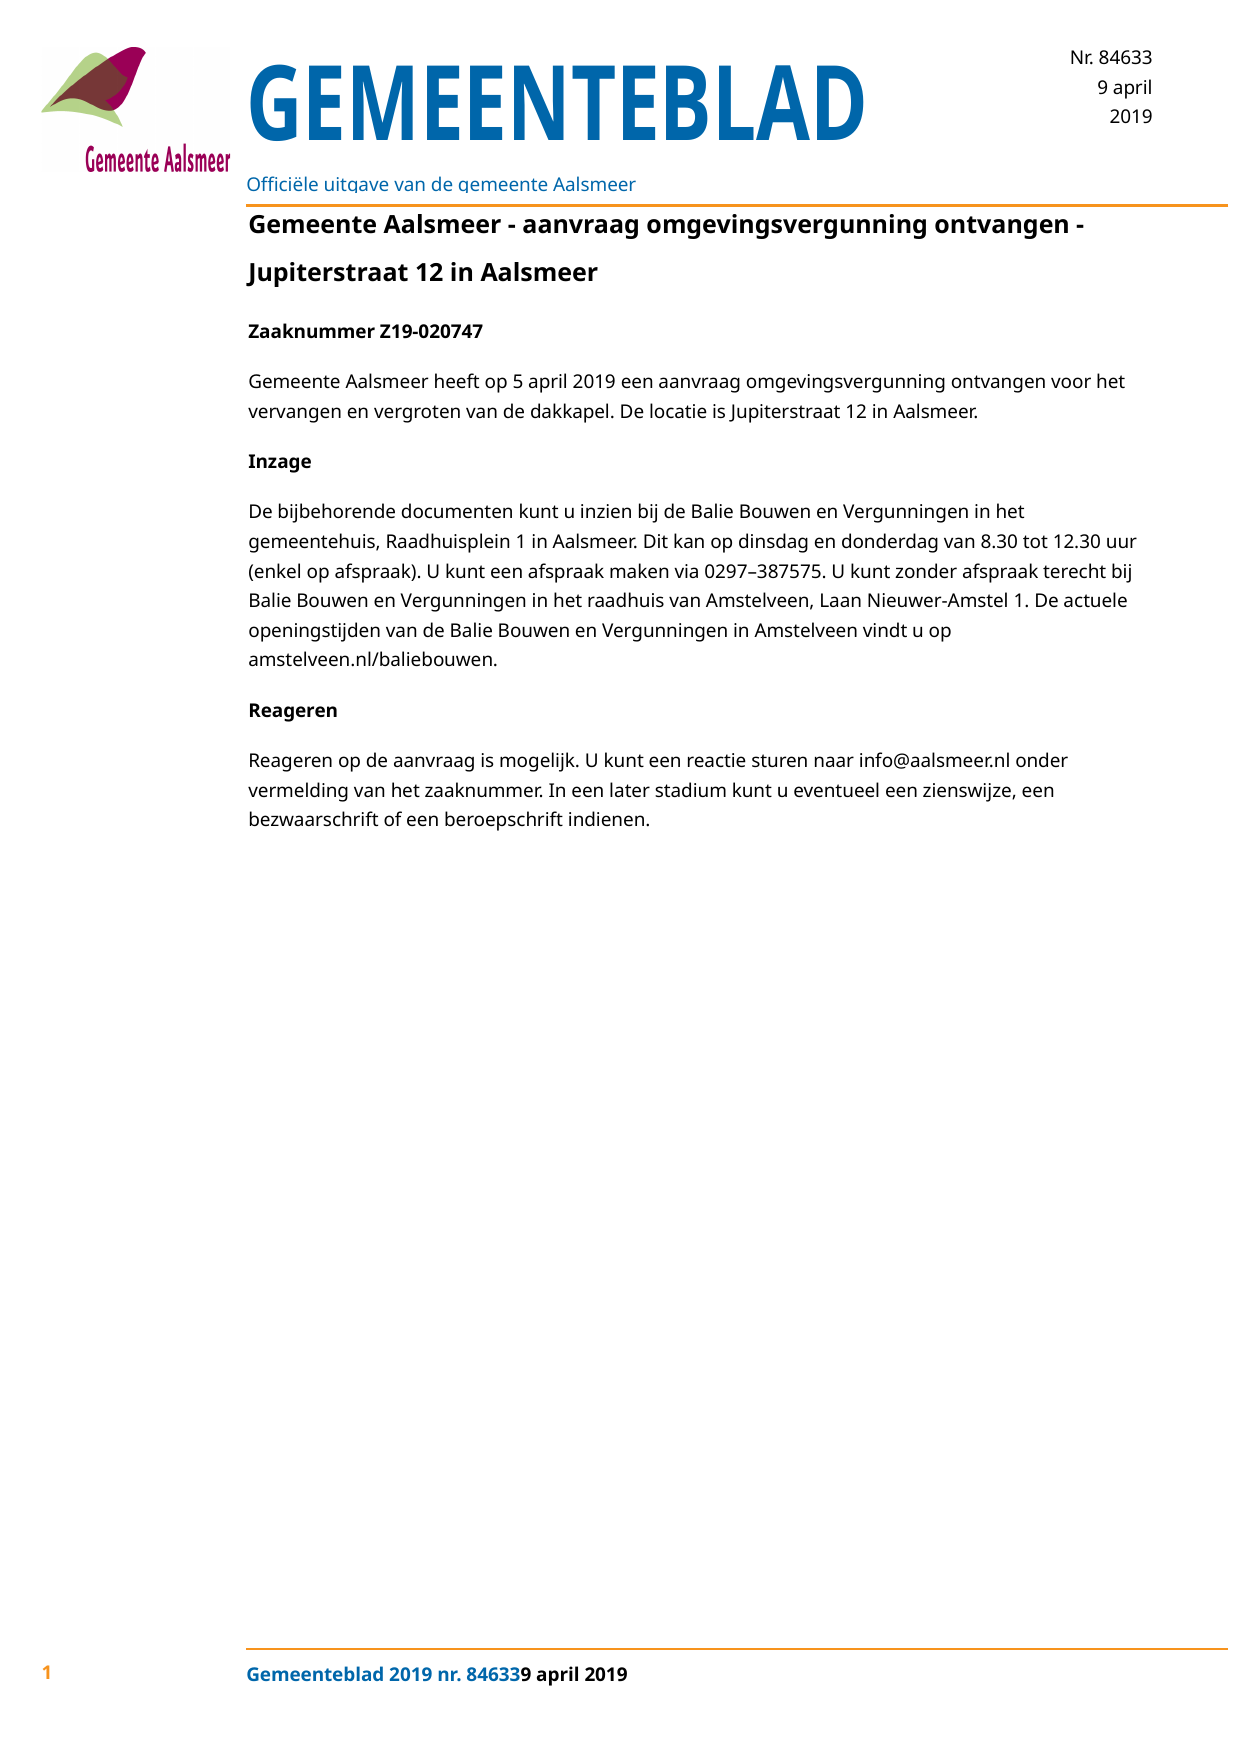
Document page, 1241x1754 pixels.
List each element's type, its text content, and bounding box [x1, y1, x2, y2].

text Zaaknummer Z19-020747 [248, 318, 1152, 344]
picture [41, 47, 231, 172]
text Gemeente Aalsmeer heeft op 5 april 2019 een aanvraag omgevingsvergunning ontvangen voor het vervangen en vergroten van de dakkapel. De locatie is Jupiterstraat 12 in Aalsmeer. [248, 368, 1152, 424]
text De bijbehorende documenten kunt u inzien bij de Balie Bouwen en Vergunningen in het gemeentehuis, Raadhuisplein 1 in Aalsmeer. Dit kan op dinsdag en donderdag van 8.30 tot 12.30 uur (enkel op afspraak). U kunt een afspraak maken via 0297–387575. U kunt zonder afspraak terecht bij Balie Bouwen en Vergunningen in het raadhuis van Amstelveen, Laan Nieuwer-Amstel 1. De actuele openingstijden van de Balie Bouwen en Vergunningen in Amstelveen vindt u op amstelveen.nl/baliebouwen. [248, 499, 1152, 672]
text Gemeente Aalsmeer - aanvraag omgevingsvergunning ontvangen - Jupiterstraat 12 in Aalsmeer [248, 207, 1152, 288]
text Reageren op de aanvraag is mogelijk. U kunt een reactie sturen naar info@aalsmeer.nl onder vermelding van het zaaknummer. In een later stadium kunt u eventueel een zienswijze, een bezwaarschrift of een beroepschrift indienen. [248, 747, 1152, 832]
text Reageren [248, 697, 1152, 723]
text Inzage [248, 448, 1152, 474]
